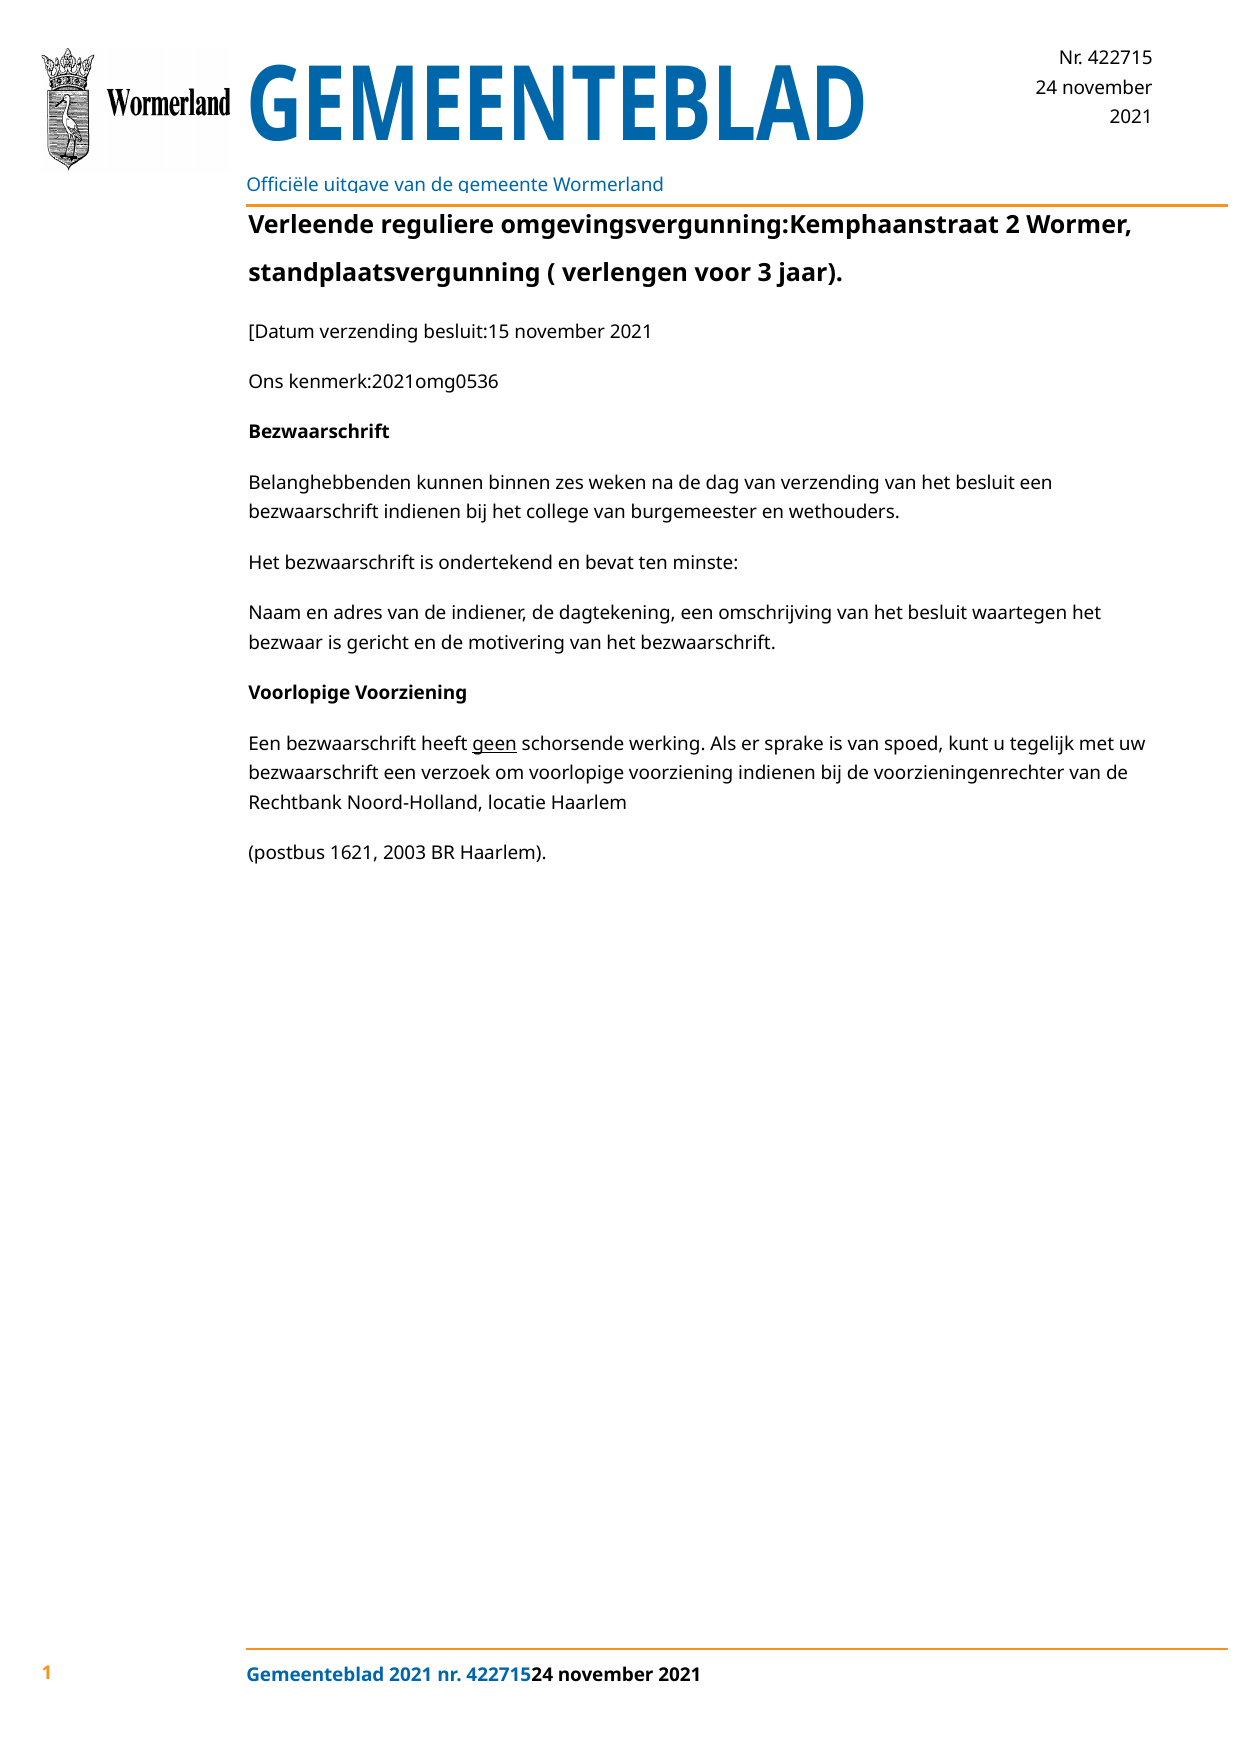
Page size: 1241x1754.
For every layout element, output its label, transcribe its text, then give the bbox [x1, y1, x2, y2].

text Bezwaarschrift [248, 419, 1152, 444]
text Ons kenmerk:2021omg0536 [248, 368, 1152, 394]
picture [41, 47, 231, 172]
text (postbus 1621, 2003 BR Haarlem). [248, 839, 1152, 865]
text [Datum verzending besluit:15 november 2021 [248, 318, 1152, 344]
text Naam en adres van de indiener, de dagtekening, een omschrijving van het besluit waartegen het bezwaar is gericht en de motivering van het bezwaarschrift. [248, 599, 1152, 655]
text Voorlopige Voorziening [248, 679, 1152, 705]
text Verleende reguliere omgevingsvergunning:Kemphaanstraat 2 Wormer, standplaatsvergunning ( verlengen voor 3 jaar). [248, 207, 1152, 288]
text Belanghebbenden kunnen binnen zes weken na de dag van verzending van het besluit een bezwaarschrift indienen bij het college van burgemeester en wethouders. [248, 469, 1152, 524]
text Het bezwaarschrift is ondertekend en bevat ten minste: [248, 549, 1152, 575]
text Een bezwaarschrift heeft geen schorsende werking. Als er sprake is van spoed, kunt u tegelijk met uw bezwaarschrift een verzoek om voorlopige voorziening indienen bij de voorzieningenrechter van de Rechtbank Noord-Holland, locatie Haarlem [248, 730, 1152, 815]
